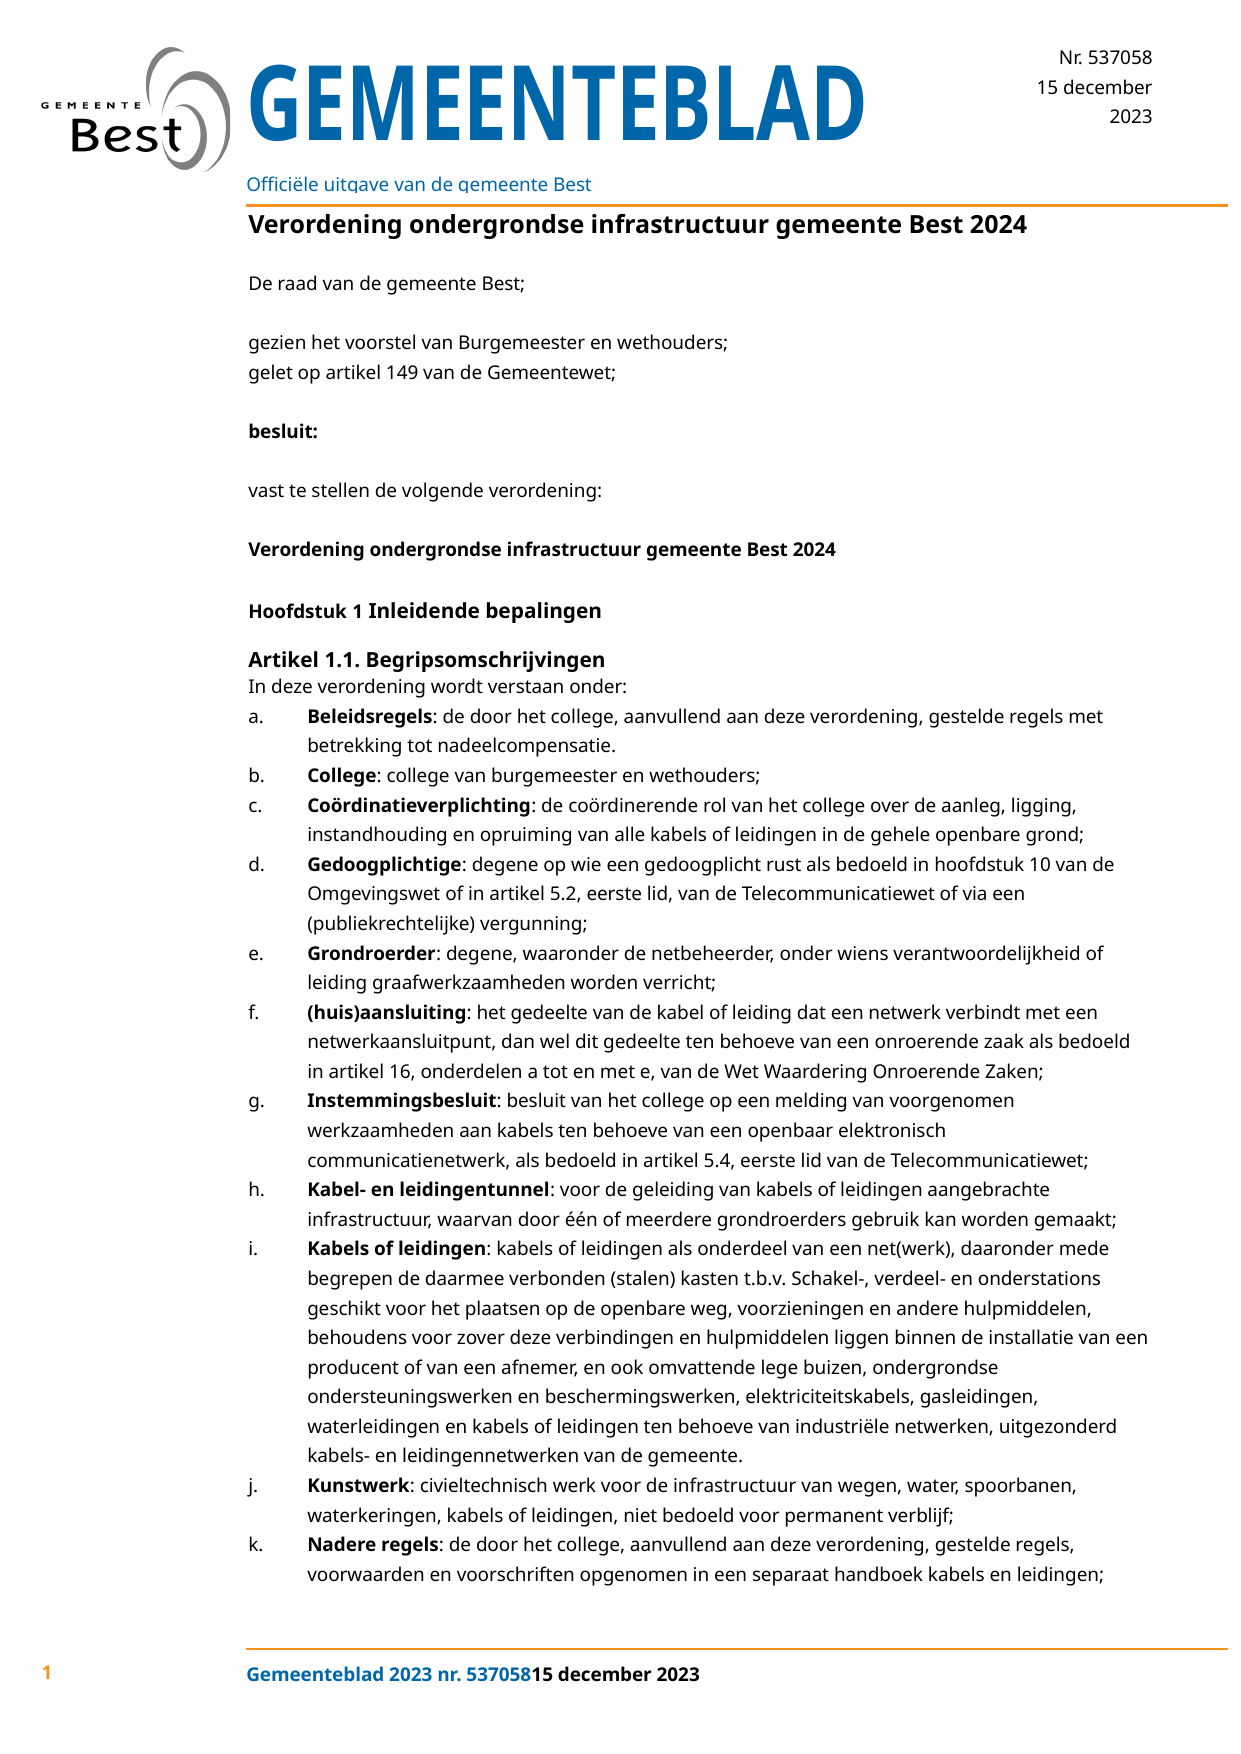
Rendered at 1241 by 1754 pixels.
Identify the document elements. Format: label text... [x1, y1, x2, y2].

list Instemmingsbesluit: besluit van het college op een melding van voorgenomen werkzaamheden aan kabels ten behoeve van een openbaar elektronisch communicatienetwerk, als bedoeld in artikel 5.4, eerste lid van de Telecommunicatiewet; [248, 1088, 1152, 1172]
text besluit: [248, 418, 1152, 444]
list College: college van burgemeester en wethouders; [248, 762, 1152, 788]
text gelet op artikel 149 van de Gemeentewet; [248, 359, 1152, 385]
text Verordening ondergrondse infrastructuur gemeente Best 2024 [248, 207, 1152, 241]
list (huis)aansluiting: het gedeelte van de kabel of leiding dat een netwerk verbindt met een netwerkaansluitpunt, dan wel dit gedeelte ten behoeve van een onroerende zaak als bedoeld in artikel 16, onderdelen a tot en met e, van de Wet Waardering Onroerende Zaken; [248, 999, 1152, 1084]
list Gedoogplichtige: degene op wie een gedoogplicht rust als bedoeld in hoofdstuk 10 van de Omgevingswet of in artikel 5.2, eerste lid, van de Telecommunicatiewet of via een (publiekrechtelijke) vergunning; [248, 851, 1152, 936]
text Verordening ondergrondse infrastructuur gemeente Best 2024 [248, 537, 1152, 562]
text vast te stellen de volgende verordening: [248, 477, 1152, 503]
text In deze verordening wordt verstaan onder: [248, 673, 1152, 699]
list Beleidsregels: de door het college, aanvullend aan deze verordening, gestelde regels met betrekking tot nadeelcompensatie. [248, 703, 1152, 758]
list Kabel- en leidingentunnel: voor de geleiding van kabels of leidingen aangebrachte infrastructuur, waarvan door één of meerdere grondroerders gebruik kan worden gemaakt; [248, 1176, 1152, 1232]
list Grondroerder: degene, waaronder de netbeheerder, onder wiens verantwoordelijkheid of leiding graafwerkzaamheden worden verricht; [248, 940, 1152, 995]
text gezien het voorstel van Burgemeester en wethouders; [248, 329, 1152, 355]
text Hoofdstuk 1 Inleidende bepalingen [248, 596, 1152, 624]
list Kunstwerk: civieltechnisch werk voor de infrastructuur van wegen, water, spoorbanen, waterkeringen, kabels of leidingen, niet bedoeld voor permanent verblijf; [248, 1472, 1152, 1527]
text Artikel 1.1. Begripsomschrijvingen [248, 645, 1152, 673]
list Coördinatieverplichting: de coördinerende rol van het college over de aanleg, ligging, instandhouding en opruiming van alle kabels of leidingen in de gehele openbare grond; [248, 792, 1152, 847]
picture [41, 47, 231, 172]
text De raad van de gemeente Best; [248, 270, 1152, 296]
list Kabels of leidingen: kabels of leidingen als onderdeel van een net(werk), daaronder mede begrepen de daarmee verbonden (stalen) kasten t.b.v. Schakel-, verdeel- en onderstations geschikt voor het plaatsen op de openbare weg, voorzieningen en andere hulpmiddelen, behoudens voor zover deze verbindingen en hulpmiddelen liggen binnen de installatie van een producent of van een afnemer, en ook omvattende lege buizen, ondergrondse ondersteuningswerken en beschermingswerken, elektriciteitskabels, gasleidingen, waterleidingen en kabels of leidingen ten behoeve van industriële netwerken, uitgezonderd kabels- en leidingennetwerken van de gemeente. [248, 1236, 1152, 1468]
list Nadere regels: de door het college, aanvullend aan deze verordening, gestelde regels, voorwaarden en voorschriften opgenomen in een separaat handboek kabels en leidingen; [248, 1531, 1152, 1587]
